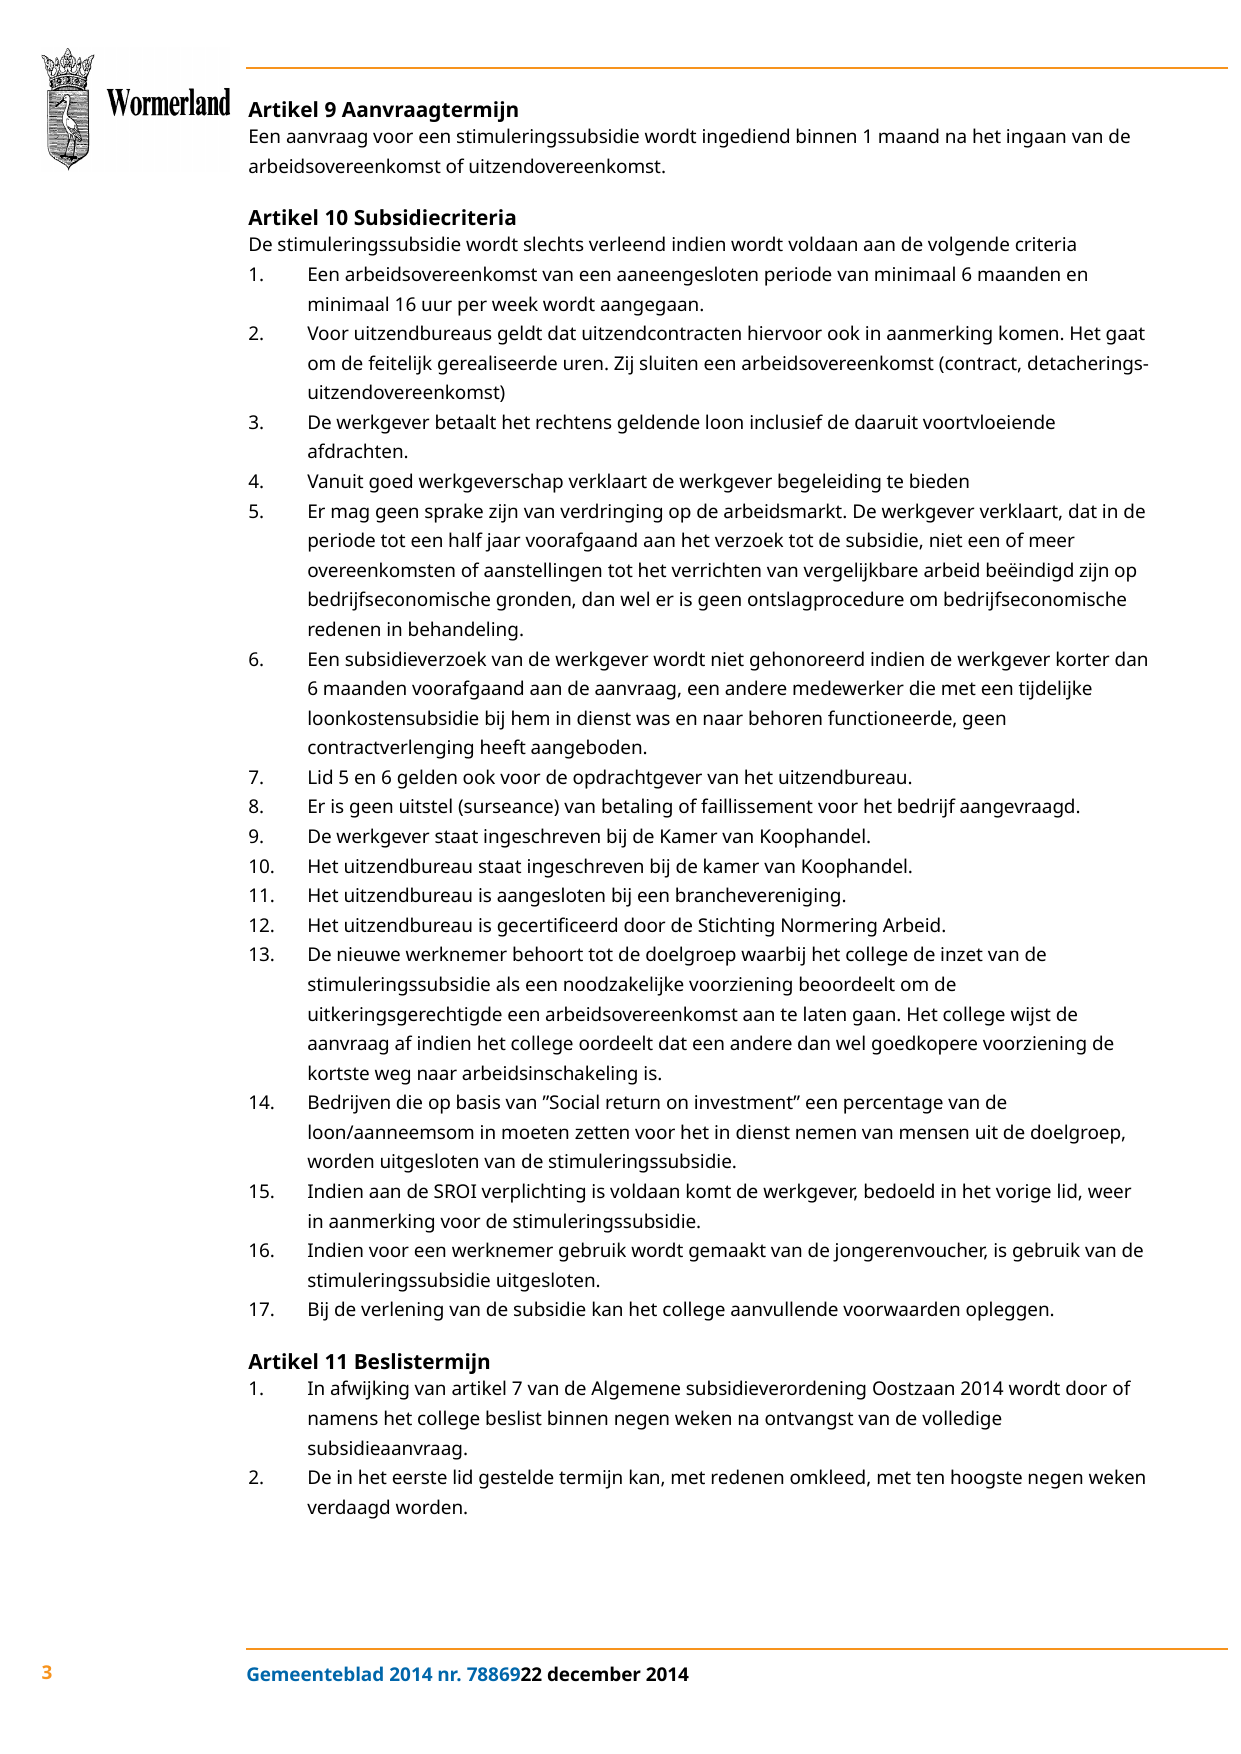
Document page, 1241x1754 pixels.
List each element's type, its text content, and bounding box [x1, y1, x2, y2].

text Artikel 10 Subsidiecriteria [248, 203, 1152, 232]
picture [41, 47, 231, 172]
list Bedrijven die op basis van ”Social return on investment” een percentage van de loon/aanneemsom in moeten zetten voor het in dienst nemen van mensen uit de doelgroep, worden uitgesloten van de stimuleringssubsidie. [248, 1089, 1152, 1174]
list Vanuit goed werkgeverschap verklaart de werkgever begeleiding te bieden [248, 468, 1152, 494]
text De stimuleringssubsidie wordt slechts verleend indien wordt voldaan aan de volgende criteria [248, 232, 1152, 257]
text Artikel 11 Beslistermijn [248, 1347, 1152, 1376]
list In afwijking van artikel 7 van de Algemene subsidieverordening Oostzaan 2014 wordt door of namens het college beslist binnen negen weken na ontvangst van de volledige subsidieaanvraag. [248, 1376, 1152, 1460]
list Een subsidieverzoek van de werkgever wordt niet gehonoreerd indien de werkgever korter dan 6 maanden voorafgaand aan de aanvraag, een andere medewerker die met een tijdelijke loonkostensubsidie bij hem in dienst was en naar behoren functioneerde, geen contractverlenging heeft aangeboden. [248, 646, 1152, 760]
list Het uitzendbureau is gecertificeerd door de Stichting Normering Arbeid. [248, 912, 1152, 938]
list Lid 5 en 6 gelden ook voor de opdrachtgever van het uitzendbureau. [248, 764, 1152, 790]
list De werkgever staat ingeschreven bij de Kamer van Koophandel. [248, 823, 1152, 849]
list Het uitzendbureau is aangesloten bij een branchevereniging. [248, 882, 1152, 908]
list Indien voor een werknemer gebruik wordt gemaakt van de jongerenvoucher, is gebruik van de stimuleringssubsidie uitgesloten. [248, 1237, 1152, 1293]
list Indien aan de SROI verplichting is voldaan komt de werkgever, bedoeld in het vorige lid, weer in aanmerking voor de stimuleringssubsidie. [248, 1178, 1152, 1234]
list De in het eerste lid gestelde termijn kan, met redenen omkleed, met ten hoogste negen weken verdaagd worden. [248, 1464, 1152, 1519]
list De werkgever betaalt het rechtens geldende loon inclusief de daaruit voortvloeiende afdrachten. [248, 409, 1152, 464]
text Artikel 9 Aanvraagtermijn [248, 95, 1152, 123]
list Er mag geen sprake zijn van verdringing op de arbeidsmarkt. De werkgever verklaart, dat in de periode tot een half jaar voorafgaand aan het verzoek tot de subsidie, niet een of meer overeenkomsten of aanstellingen tot het verrichten van vergelijkbare arbeid beëindigd zijn op bedrijfseconomische gronden, dan wel er is geen ontslagprocedure om bedrijfseconomische redenen in behandeling. [248, 498, 1152, 642]
list Een arbeidsovereenkomst van een aaneengesloten periode van minimaal 6 maanden en minimaal 16 uur per week wordt aangegaan. [248, 261, 1152, 317]
list Bij de verlening van de subsidie kan het college aanvullende voorwaarden opleggen. [248, 1297, 1152, 1322]
list Voor uitzendbureaus geldt dat uitzendcontracten hiervoor ook in aanmerking komen. Het gaat om de feitelijk gerealiseerde uren. Zij sluiten een arbeidsovereenkomst (contract, detacherings-uitzendovereenkomst) [248, 320, 1152, 405]
list Er is geen uitstel (surseance) van betaling of faillissement voor het bedrijf aangevraagd. [248, 794, 1152, 819]
list Het uitzendbureau staat ingeschreven bij de kamer van Koophandel. [248, 853, 1152, 879]
text Een aanvraag voor een stimuleringssubsidie wordt ingediend binnen 1 maand na het ingaan van de arbeidsovereenkomst of uitzendovereenkomst. [248, 123, 1152, 178]
list De nieuwe werknemer behoort tot de doelgroep waarbij het college de inzet van de stimuleringssubsidie als een noodzakelijke voorziening beoordeelt om de uitkeringsgerechtigde een arbeidsovereenkomst aan te laten gaan. Het college wijst de aanvraag af indien het college oordeelt dat een andere dan wel goedkopere voorziening de kortste weg naar arbeidsinschakeling is. [248, 942, 1152, 1086]
